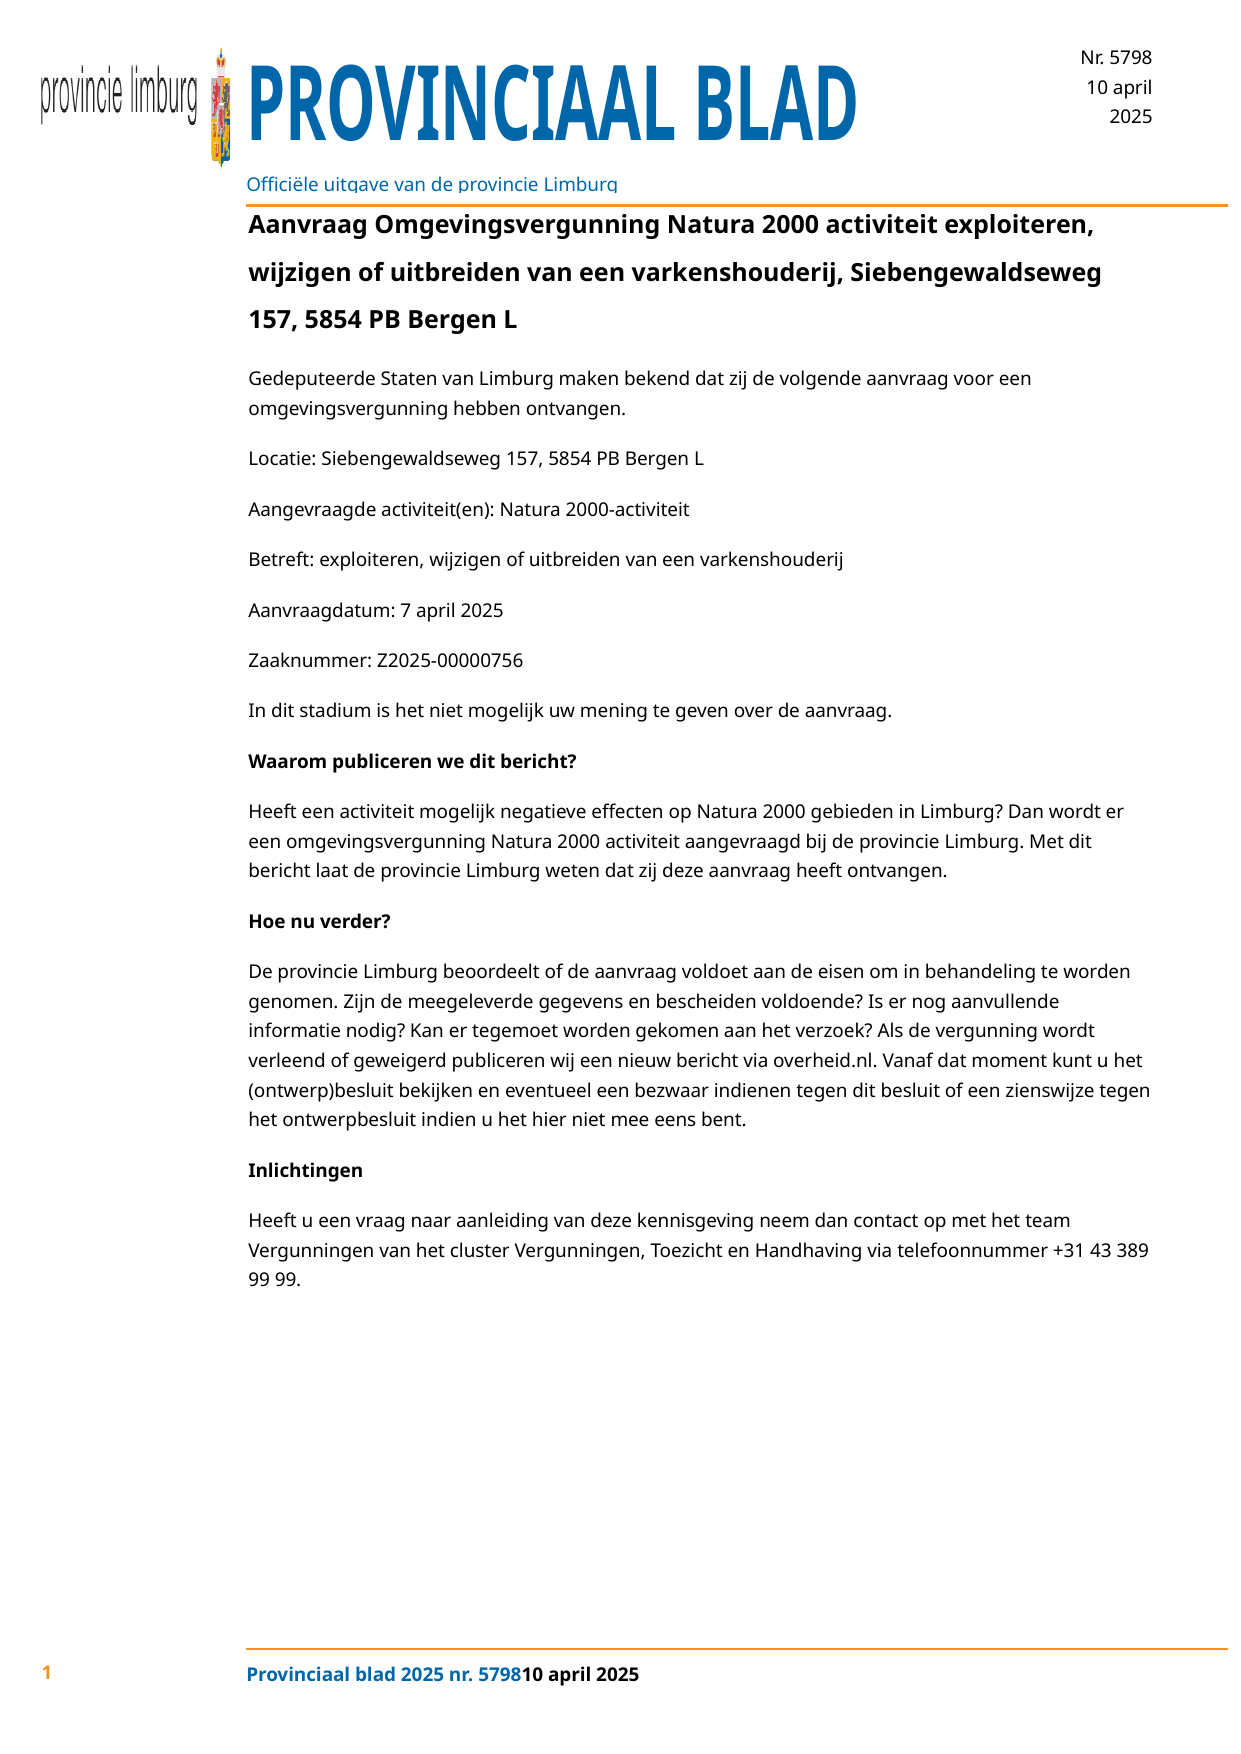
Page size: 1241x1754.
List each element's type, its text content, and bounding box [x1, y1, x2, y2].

text Waarom publiceren we dit bericht? [248, 748, 1152, 774]
text In dit stadium is het niet mogelijk uw mening te geven over de aanvraag. [248, 698, 1152, 723]
text Locatie: Siebengewaldseweg 157, 5854 PB Bergen L [248, 446, 1152, 471]
picture [41, 47, 231, 172]
text Heeft u een vraag naar aanleiding van deze kennisgeving neem dan contact op met het team Vergunningen van het cluster Vergunningen, Toezicht en Handhaving via telefoonnummer +31 43 389 99 99. [248, 1207, 1152, 1292]
text Inlichtingen [248, 1157, 1152, 1182]
text Heeft een activiteit mogelijk negatieve effecten op Natura 2000 gebieden in Limburg? Dan wordt er een omgevingsvergunning Natura 2000 activiteit aangevraagd bij de provincie Limburg. Met dit bericht laat de provincie Limburg weten dat zij deze aanvraag heeft ontvangen. [248, 798, 1152, 883]
text Aanvraagdatum: 7 april 2025 [248, 597, 1152, 622]
text Gedeputeerde Staten van Limburg maken bekend dat zij de volgende aanvraag voor een omgevingsvergunning hebben ontvangen. [248, 366, 1152, 421]
text Aangevraagde activiteit(en): Natura 2000-activiteit [248, 496, 1152, 522]
text Zaaknummer: Z2025-00000756 [248, 647, 1152, 673]
text Hoe nu verder? [248, 908, 1152, 934]
text De provincie Limburg beoordeelt of de aanvraag voldoet aan de eisen om in behandeling te worden genomen. Zijn de meegeleverde gegevens en bescheiden voldoende? Is er nog aanvullende informatie nodig? Kan er tegemoet worden gekomen aan het verzoek? Als de vergunning wordt verleend of geweigerd publiceren wij een nieuw bericht via overheid.nl. Vanaf dat moment kunt u het (ontwerp)besluit bekijken en eventueel een bezwaar indienen tegen dit besluit of een zienswijze tegen het ontwerpbesluit indien u het hier niet mee eens bent. [248, 958, 1152, 1132]
text Aanvraag Omgevingsvergunning Natura 2000 activiteit exploiteren, wijzigen of uitbreiden van een varkenshouderij, Siebengewaldseweg 157, 5854 PB Bergen L [248, 207, 1152, 336]
text Betreft: exploiteren, wijzigen of uitbreiden van een varkenshouderij [248, 546, 1152, 572]
